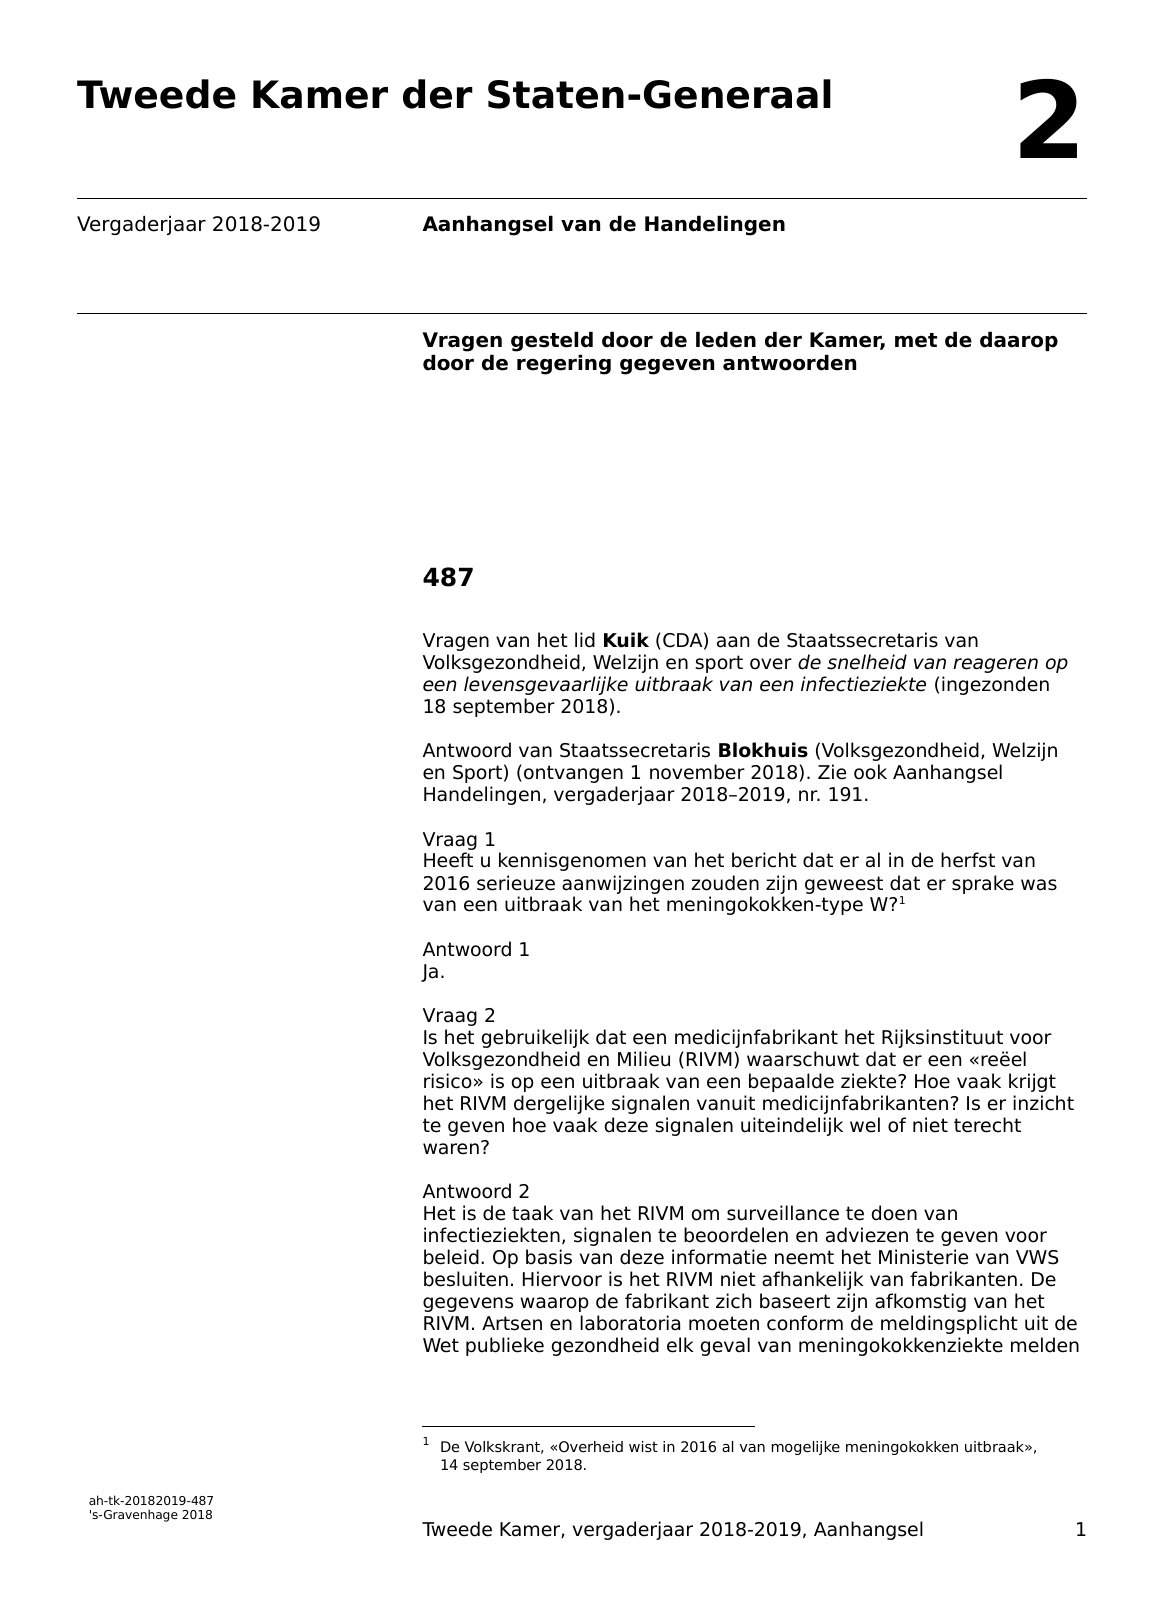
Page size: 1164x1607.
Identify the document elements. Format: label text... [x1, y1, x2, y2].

text 's-Gravenhage 2018 [88, 1508, 323, 1522]
text Vragen van het lid Kuik (CDA) aan de Staatssecretaris van Volksgezondheid, Welzijn en sport over de snelheid van reageren op een levensgevaarlijke uitbraak van een infectieziekte (ingezonden 18 september 2018). [422, 630, 1087, 718]
text Ja. [422, 961, 1087, 982]
text Het is de taak van het RIVM om surveillance te doen van infectieziekten, signalen te beoordelen en adviezen te geven voor beleid. Op basis van deze informatie neemt het Ministerie van VWS besluiten. Hiervoor is het RIVM niet afhankelijk van fabrikanten. De gegevens waarop de fabrikant zich baseert zijn afkomstig van het RIVM. Artsen en laboratoria moeten conform de meldingsplicht uit de Wet publieke gezondheid elk geval van meningokokkenziekte melden [422, 1203, 1087, 1357]
table_cell Vragen gesteld door de leden der Kamer, met de daarop door de regering gegeven antwoorden [422, 314, 1087, 375]
table_header Tweede Kamer der Staten-Generaal [77, 59, 886, 198]
text Antwoord 2 [422, 1181, 1087, 1203]
text ah-tk-20182019-487 [88, 1494, 323, 1508]
text De Volkskrant, «Overheid wist in 2016 al van mogelijke meningokokken uitbraak», 14 september 2018. [422, 1435, 1087, 1474]
table_header 2 [886, 59, 1087, 198]
text Antwoord 1 [422, 938, 1087, 961]
text Vraag 1 [422, 828, 1087, 850]
text Antwoord van Staatssecretaris Blokhuis (Volksgezondheid, Welzijn en Sport) (ontvangen 1 november 2018). Zie ook Aanhangsel Handelingen, vergaderjaar 2018–2019, nr. 191. [422, 740, 1087, 806]
table_cell Aanhangsel van de Handelingen [422, 199, 1087, 313]
text Is het gebruikelijk dat een medicijnfabrikant het Rijksinstituut voor Volksgezondheid en Milieu (RIVM) waarschuwt dat er een «reëel risico» is op een uitbraak van een bepaalde ziekte? Hoe vaak krijgt het RIVM dergelijke signalen vanuit medicijnfabrikanten? Is er inzicht te geven hoe vaak deze signalen uiteindelijk wel of niet terecht waren? [422, 1027, 1087, 1158]
table_cell [77, 314, 422, 375]
text 487 [422, 563, 1087, 592]
text Heeft u kennisgenomen van het bericht dat er al in de herfst van 2016 serieuze aanwijzingen zouden zijn geweest dat er sprake was van een uitbraak van het meningokokken-type W? [422, 850, 1087, 916]
table_cell Vergaderjaar 2018-2019 [77, 199, 422, 313]
text Vraag 2 [422, 1005, 1087, 1027]
